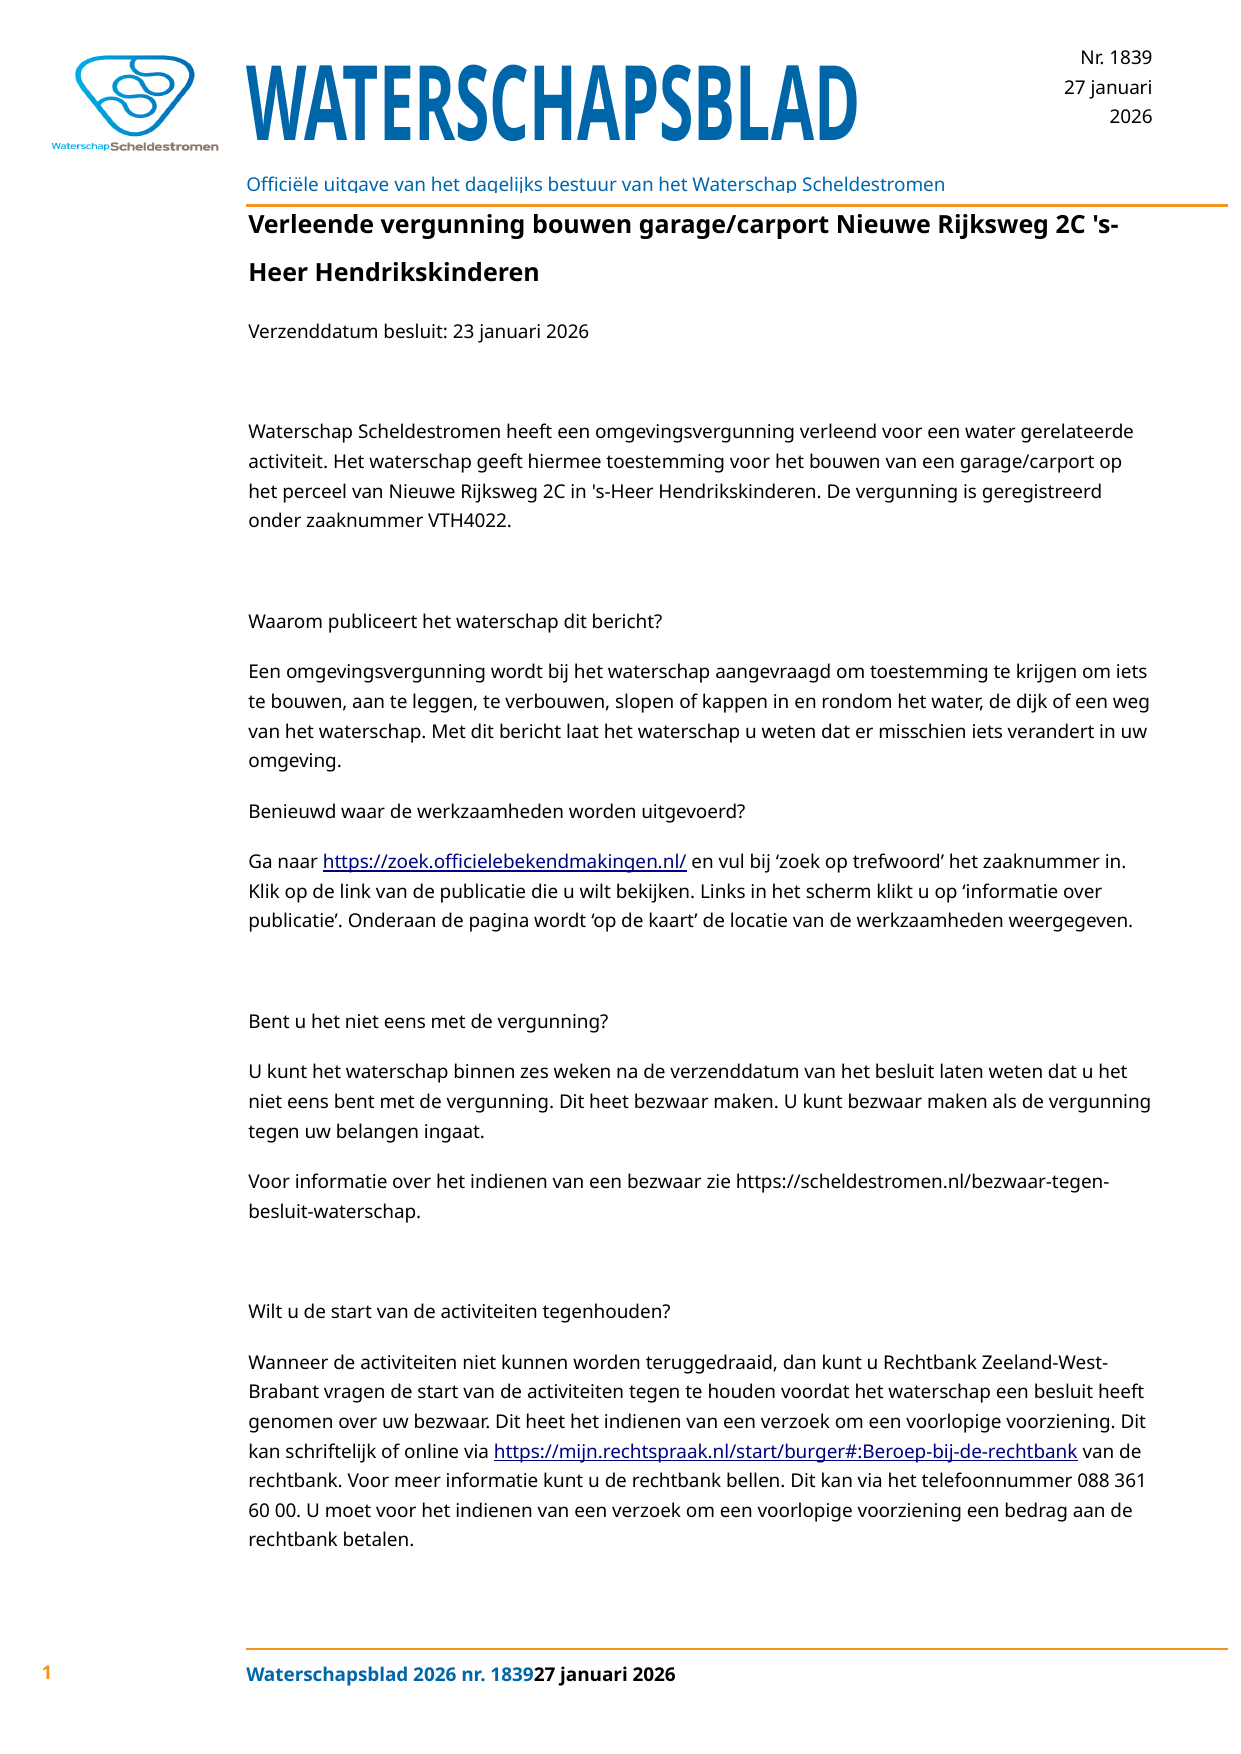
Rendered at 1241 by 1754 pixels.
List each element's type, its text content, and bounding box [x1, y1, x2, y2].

text Wilt u de start van de activiteiten tegenhouden? [248, 1299, 1152, 1324]
picture [41, 47, 231, 172]
text Bent u het niet eens met de vergunning? [248, 1008, 1152, 1034]
text Een omgevingsvergunning wordt bij het waterschap aangevraagd om toestemming te krijgen om iets te bouwen, aan te leggen, te verbouwen, slopen of kappen in en rondom het water, de dijk of een weg van het waterschap. Met dit bericht laat het waterschap u weten dat er misschien iets verandert in uw omgeving. [248, 659, 1152, 773]
text Verzenddatum besluit: 23 januari 2026 [248, 318, 1152, 344]
text Verleende vergunning bouwen garage/carport Nieuwe Rijksweg 2C 's-Heer Hendrikskinderen [248, 207, 1152, 288]
text U kunt het waterschap binnen zes weken na de verzenddatum van het besluit laten weten dat u het niet eens bent met de vergunning. Dit heet bezwaar maken. U kunt bezwaar maken als de vergunning tegen uw belangen ingaat. [248, 1059, 1152, 1144]
text Benieuwd waar de werkzaamheden worden uitgevoerd? [248, 798, 1152, 824]
text Waterschap Scheldestromen heeft een omgevingsvergunning verleend voor een water gerelateerde activiteit. Het waterschap geeft hiermee toestemming voor het bouwen van een garage/carport op het perceel van Nieuwe Rijksweg 2C in 's-Heer Hendrikskinderen. De vergunning is geregistreerd onder zaaknummer VTH4022. [248, 419, 1152, 533]
text Wanneer de activiteiten niet kunnen worden teruggedraaid, dan kunt u Rechtbank Zeeland-West-Brabant vragen de start van de activiteiten tegen te houden voordat het waterschap een besluit heeft genomen over uw bezwaar. Dit heet het indienen van een verzoek om een voorlopige voorziening. Dit kan schriftelijk of online via https://mijn.rechtspraak.nl/start/burger#:Beroep-bij-de-rechtbank van de rechtbank. Voor meer informatie kunt u de rechtbank bellen. Dit kan via het telefoonnummer 088 361 60 00. U moet voor het indienen van een verzoek om een voorlopige voorziening een bedrag aan de rechtbank betalen. [248, 1349, 1152, 1552]
text Voor informatie over het indienen van een bezwaar zie https://scheldestromen.nl/bezwaar-tegen-besluit-waterschap. [248, 1168, 1152, 1224]
text Waarom publiceert het waterschap dit bericht? [248, 608, 1152, 634]
text Ga naar https://zoek.officielebekendmakingen.nl/ en vul bij ‘zoek op trefwoord’ het zaaknummer in. Klik op de link van de publicatie die u wilt bekijken. Links in het scherm klikt u op ‘informatie over publicatie’. Onderaan de pagina wordt ‘op de kaart’ de locatie van de werkzaamheden weergegeven. [248, 848, 1152, 933]
